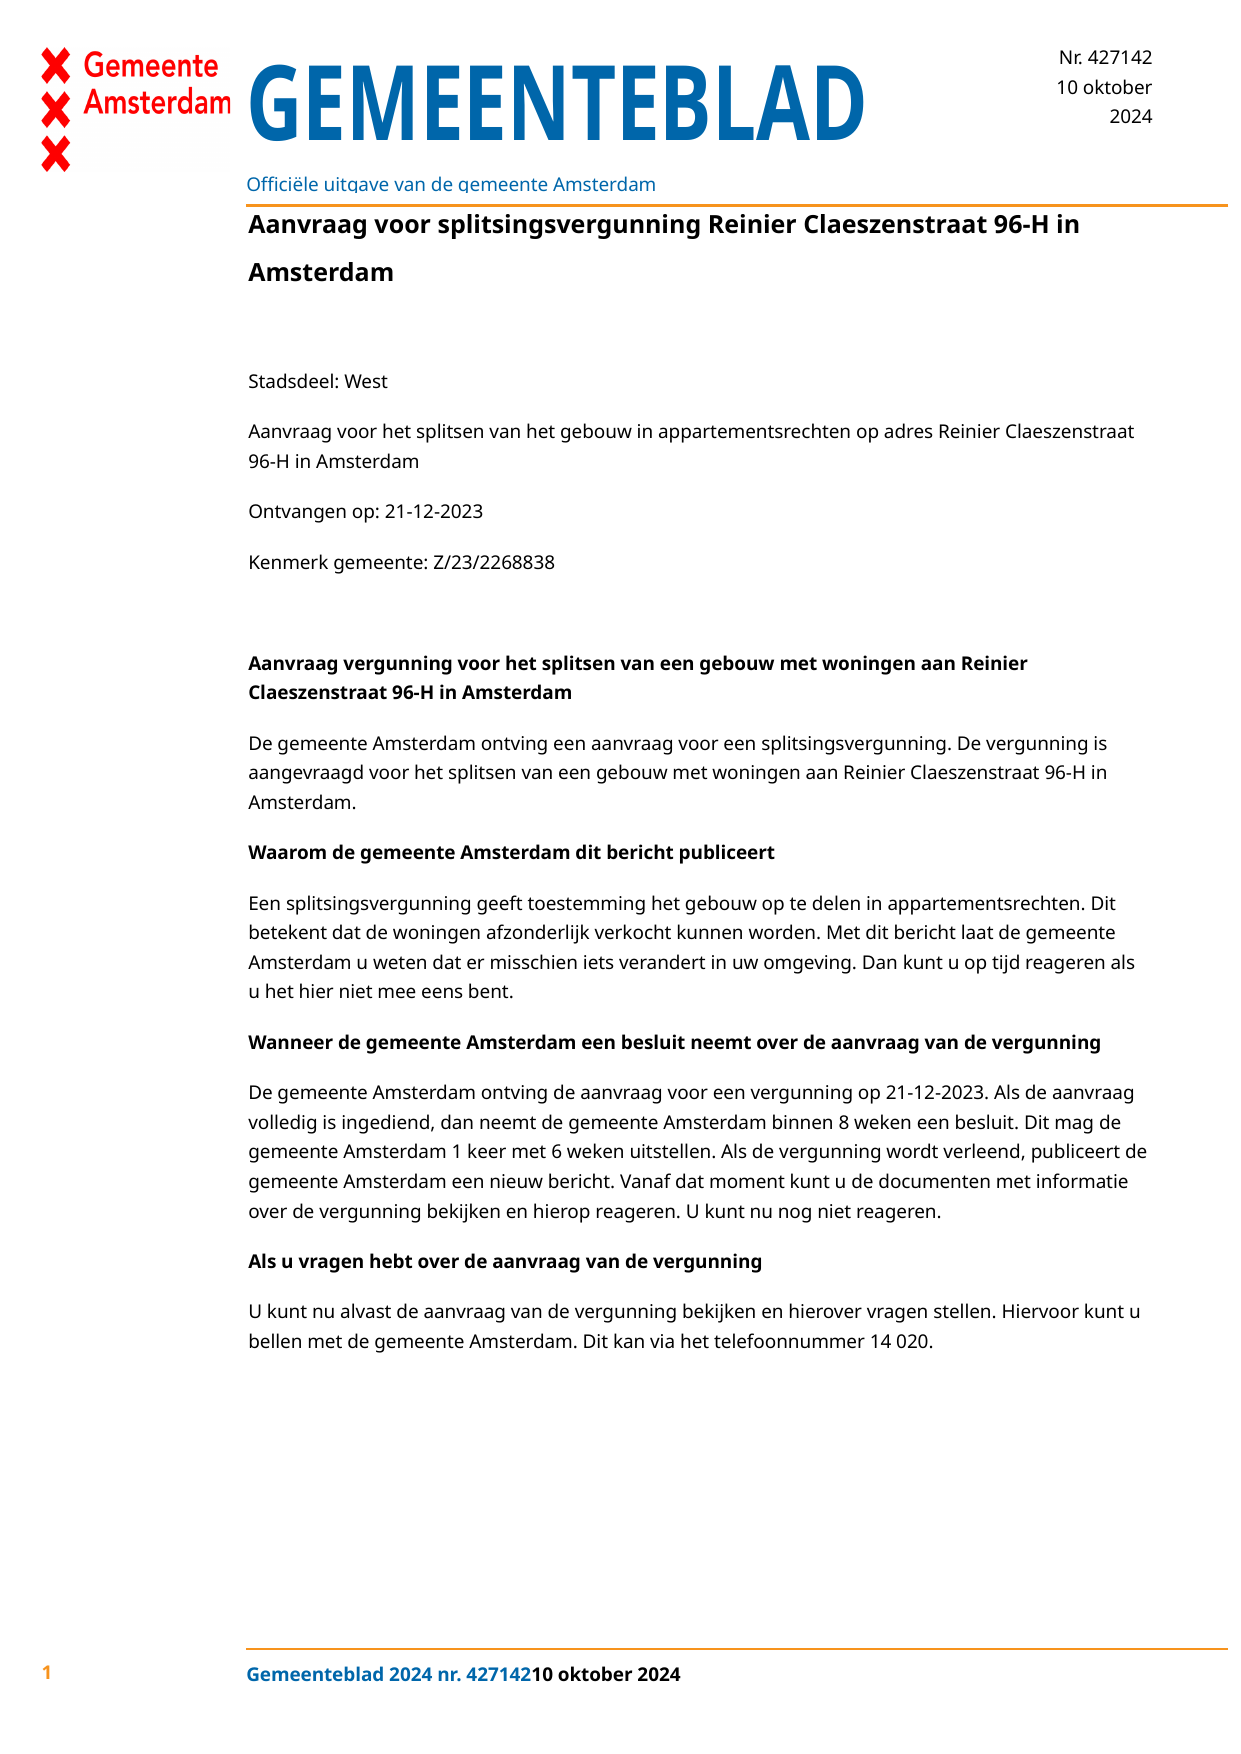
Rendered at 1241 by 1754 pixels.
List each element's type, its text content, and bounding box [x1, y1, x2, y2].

text Wanneer de gemeente Amsterdam een besluit neemt over de aanvraag van de vergunning [248, 1029, 1152, 1055]
text Kenmerk gemeente: Z/23/2268838 [248, 549, 1152, 575]
text De gemeente Amsterdam ontving de aanvraag voor een vergunning op 21-12-2023. Als de aanvraag volledig is ingediend, dan neemt de gemeente Amsterdam binnen 8 weken een besluit. Dit mag de gemeente Amsterdam 1 keer met 6 weken uitstellen. Als de vergunning wordt verleend, publiceert de gemeente Amsterdam een nieuw bericht. Vanaf dat moment kunt u de documenten met informatie over de vergunning bekijken en hierop reageren. U kunt nu nog niet reageren. [248, 1079, 1152, 1224]
text U kunt nu alvast de aanvraag van de vergunning bekijken en hierover vragen stellen. Hiervoor kunt u bellen met de gemeente Amsterdam. Dit kan via het telefoonnummer 14 020. [248, 1299, 1152, 1354]
text Waarom de gemeente Amsterdam dit bericht publiceert [248, 839, 1152, 865]
text Een splitsingsvergunning geeft toestemming het gebouw op te delen in appartementsrechten. Dit betekent dat de woningen afzonderlijk verkocht kunnen worden. Met dit bericht laat de gemeente Amsterdam u weten dat er misschien iets verandert in uw omgeving. Dan kunt u op tijd reageren als u het hier niet mee eens bent. [248, 890, 1152, 1004]
text De gemeente Amsterdam ontving een aanvraag voor een splitsingsvergunning. De vergunning is aangevraagd voor het splitsen van een gebouw met woningen aan Reinier Claeszenstraat 96-H in Amsterdam. [248, 730, 1152, 815]
text Als u vragen hebt over de aanvraag van de vergunning [248, 1248, 1152, 1274]
picture [41, 47, 231, 172]
text Ontvangen op: 21-12-2023 [248, 499, 1152, 524]
text Aanvraag voor het splitsen van het gebouw in appartementsrechten op adres Reinier Claeszenstraat 96-H in Amsterdam [248, 419, 1152, 474]
text Aanvraag vergunning voor het splitsen van een gebouw met woningen aan Reinier Claeszenstraat 96-H in Amsterdam [248, 650, 1152, 705]
text Stadsdeel: West [248, 368, 1152, 394]
text Aanvraag voor splitsingsvergunning Reinier Claeszenstraat 96-H in Amsterdam [248, 207, 1152, 288]
